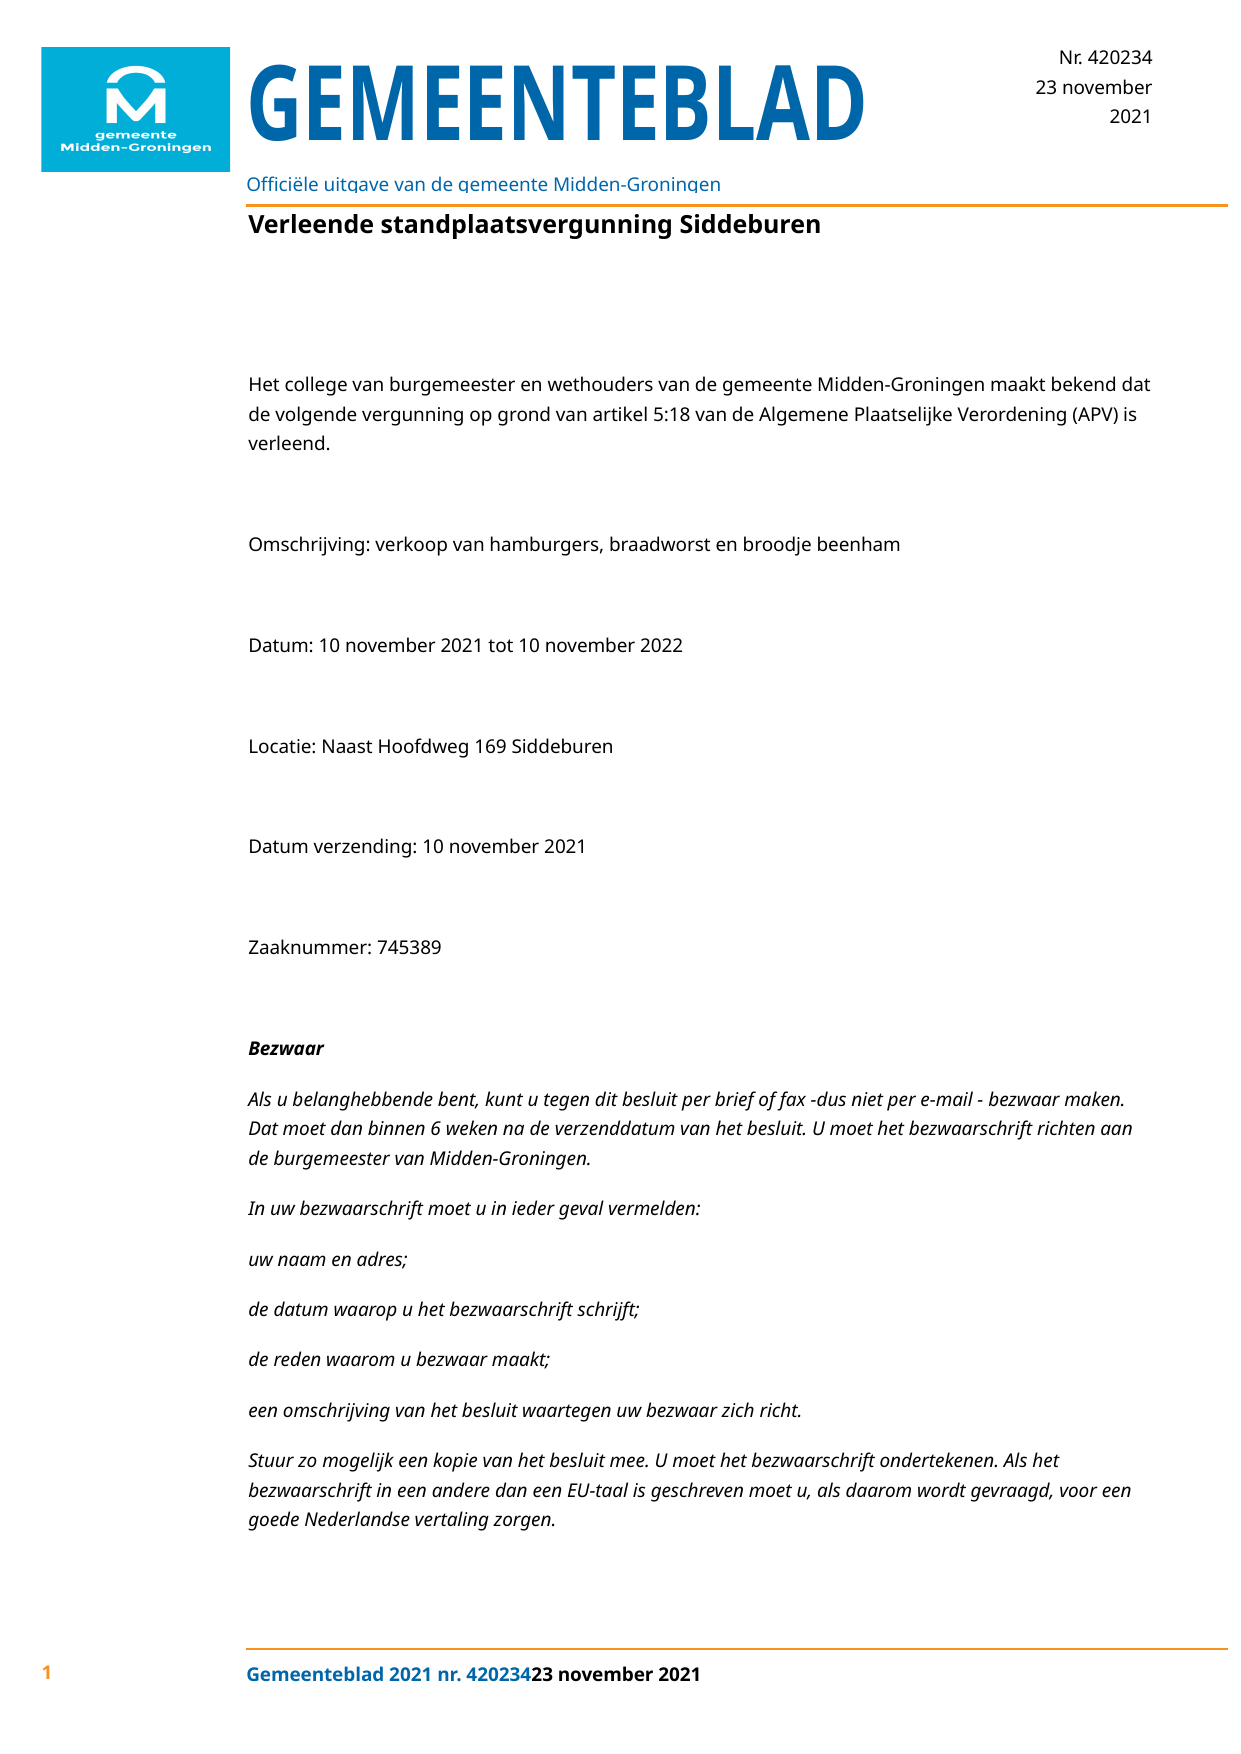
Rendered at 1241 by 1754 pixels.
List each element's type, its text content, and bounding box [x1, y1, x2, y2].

text Stuur zo mogelijk een kopie van het besluit mee. U moet het bezwaarschrift ondertekenen. Als het bezwaarschrift in een andere dan een EU-taal is geschreven moet u, als daarom wordt gevraagd, voor een goede Nederlandse vertaling zorgen. [248, 1447, 1152, 1532]
text Locatie: Naast Hoofdweg 169 Siddeburen [248, 733, 1152, 758]
text Datum: 10 november 2021 tot 10 november 2022 [248, 632, 1152, 658]
picture [108, 66, 164, 82]
text uw naam en adres; [248, 1246, 1152, 1271]
text een omschrijving van het besluit waartegen uw bezwaar zich richt. [248, 1397, 1152, 1423]
text In uw bezwaarschrift moet u in ieder geval vermelden: [248, 1195, 1152, 1221]
text de reden waarom u bezwaar maakt; [248, 1347, 1152, 1372]
text Zaaknummer: 745389 [248, 934, 1152, 960]
text Het college van burgemeester en wethouders van de gemeente Midden-Groningen maakt bekend dat de volgende vergunning op grond van artikel 5:18 van de Algemene Plaatselijke Verordening (APV) is verleend. [248, 371, 1152, 456]
text Datum verzending: 10 november 2021 [248, 834, 1152, 859]
text de datum waarop u het bezwaarschrift schrijft; [248, 1296, 1152, 1322]
text Verleende standplaatsvergunning Siddeburen [248, 207, 1152, 241]
picture [184, 146, 190, 153]
text Als u belanghebbende bent, kunt u tegen dit besluit per brief of fax -dus niet per e-mail - bezwaar maken. Dat moet dan binnen 6 weken na de verzenddatum van het besluit. U moet het bezwaarschrift richten aan de burgemeester van Midden-Groningen. [248, 1086, 1152, 1171]
text Bezwaar [248, 1035, 1152, 1061]
picture [107, 89, 165, 122]
text Omschrijving: verkoop van hamburgers, braadworst en broodje beenham [248, 531, 1152, 557]
